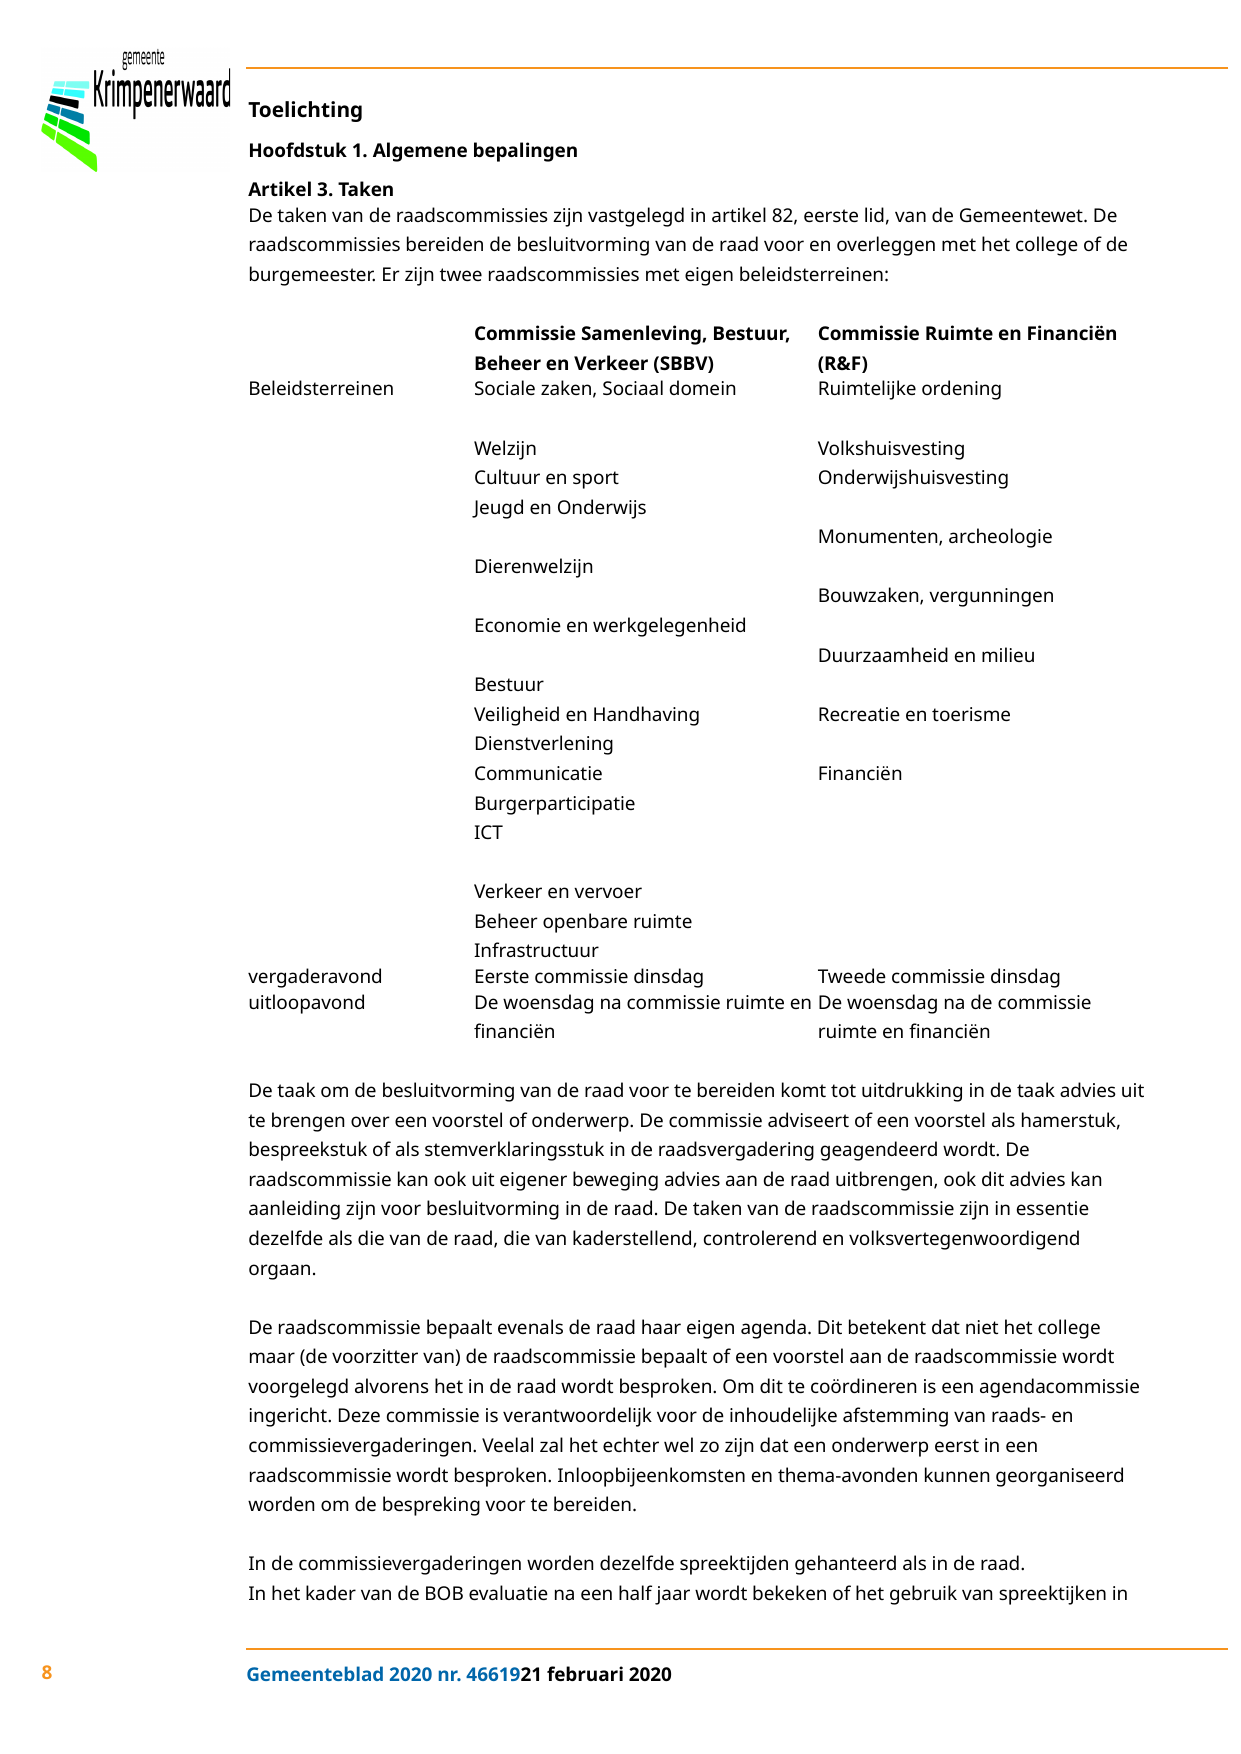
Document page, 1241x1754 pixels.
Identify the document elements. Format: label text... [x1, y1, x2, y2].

text De taken van de raadscommissies zijn vastgelegd in artikel 82, eerste lid, van de Gemeentewet. De raadscommissies bereiden de besluitvorming van de raad voor en overleggen met het college of de burgemeester. Er zijn twee raadscommissies met eigen beleidsterreinen: [248, 202, 1152, 287]
text In het kader van de BOB evaluatie na een half jaar wordt bekeken of het gebruik van spreektijken in [248, 1580, 1152, 1606]
table_cell De woensdag na de commissie ruimte en financiën [818, 989, 1152, 1044]
table_header Commissie Samenleving, Bestuur, Beheer en Verkeer (SBBV) [474, 320, 818, 376]
text De raadscommissie bepaalt evenals de raad haar eigen agenda. Dit betekent dat niet het college maar (de voorzitter van) de raadscommissie bepaalt of een voorstel aan de raadscommissie wordt voorgelegd alvorens het in de raad wordt besproken. Om dit te coördineren is een agendacommissie ingericht. Deze commissie is verantwoordelijk voor de inhoudelijke afstemming van raads- en commissievergaderingen. Veelal zal het echter wel zo zijn dat een onderwerp eerst in een raadscommissie wordt besproken. Inloopbijeenkomsten en thema-avonden kunnen georganiseerd worden om de bespreking voor te bereiden. [248, 1314, 1152, 1517]
table_cell Ruimtelijke ordening Volkshuisvesting Onderwijshuisvesting Monumenten, archeologie Bouwzaken, vergunningen Duurzaamheid en milieu Recreatie en toerisme Financiën [818, 376, 1152, 963]
table_cell Tweede commissie dinsdag [818, 964, 1152, 989]
table_cell vergaderavond [248, 964, 474, 989]
text Hoofdstuk 1. Algemene bepalingen [248, 137, 1152, 163]
table_header Commissie Ruimte en Financiën (R&F) [818, 320, 1152, 376]
text De taak om de besluitvorming van de raad voor te bereiden komt tot uitdrukking in de taak advies uit te brengen over een voorstel of onderwerp. De commissie adviseert of een voorstel als hamerstuk, bespreekstuk of als stemverklaringsstuk in de raadsvergadering geagendeerd wordt. De raadscommissie kan ook uit eigener beweging advies aan de raad uitbrengen, ook dit advies kan aanleiding zijn voor besluitvorming in de raad. De taken van de raadscommissie zijn in essentie dezelfde als die van de raad, die van kaderstellend, controlerend en volksvertegenwoordigend orgaan. [248, 1077, 1152, 1281]
table_cell uitloopavond [248, 989, 474, 1044]
picture [41, 47, 231, 172]
text In de commissievergaderingen worden dezelfde spreektijden gehanteerd als in de raad. [248, 1551, 1152, 1576]
text Toelichting [248, 95, 1152, 123]
table_cell Beleidsterreinen [248, 376, 474, 963]
table_cell Eerste commissie dinsdag [474, 964, 818, 989]
table_cell De woensdag na commissie ruimte en financiën [474, 989, 818, 1044]
table_cell Sociale zaken, Sociaal domein Welzijn Cultuur en sport Jeugd en Onderwijs Dierenwelzijn Economie en werkgelegenheid Bestuur Veiligheid en Handhaving Dienstverlening Communicatie Burgerparticipatie ICT Verkeer en vervoer Beheer openbare ruimte Infrastructuur [474, 376, 818, 963]
table_header [248, 320, 474, 376]
text Artikel 3. Taken [248, 176, 1152, 202]
